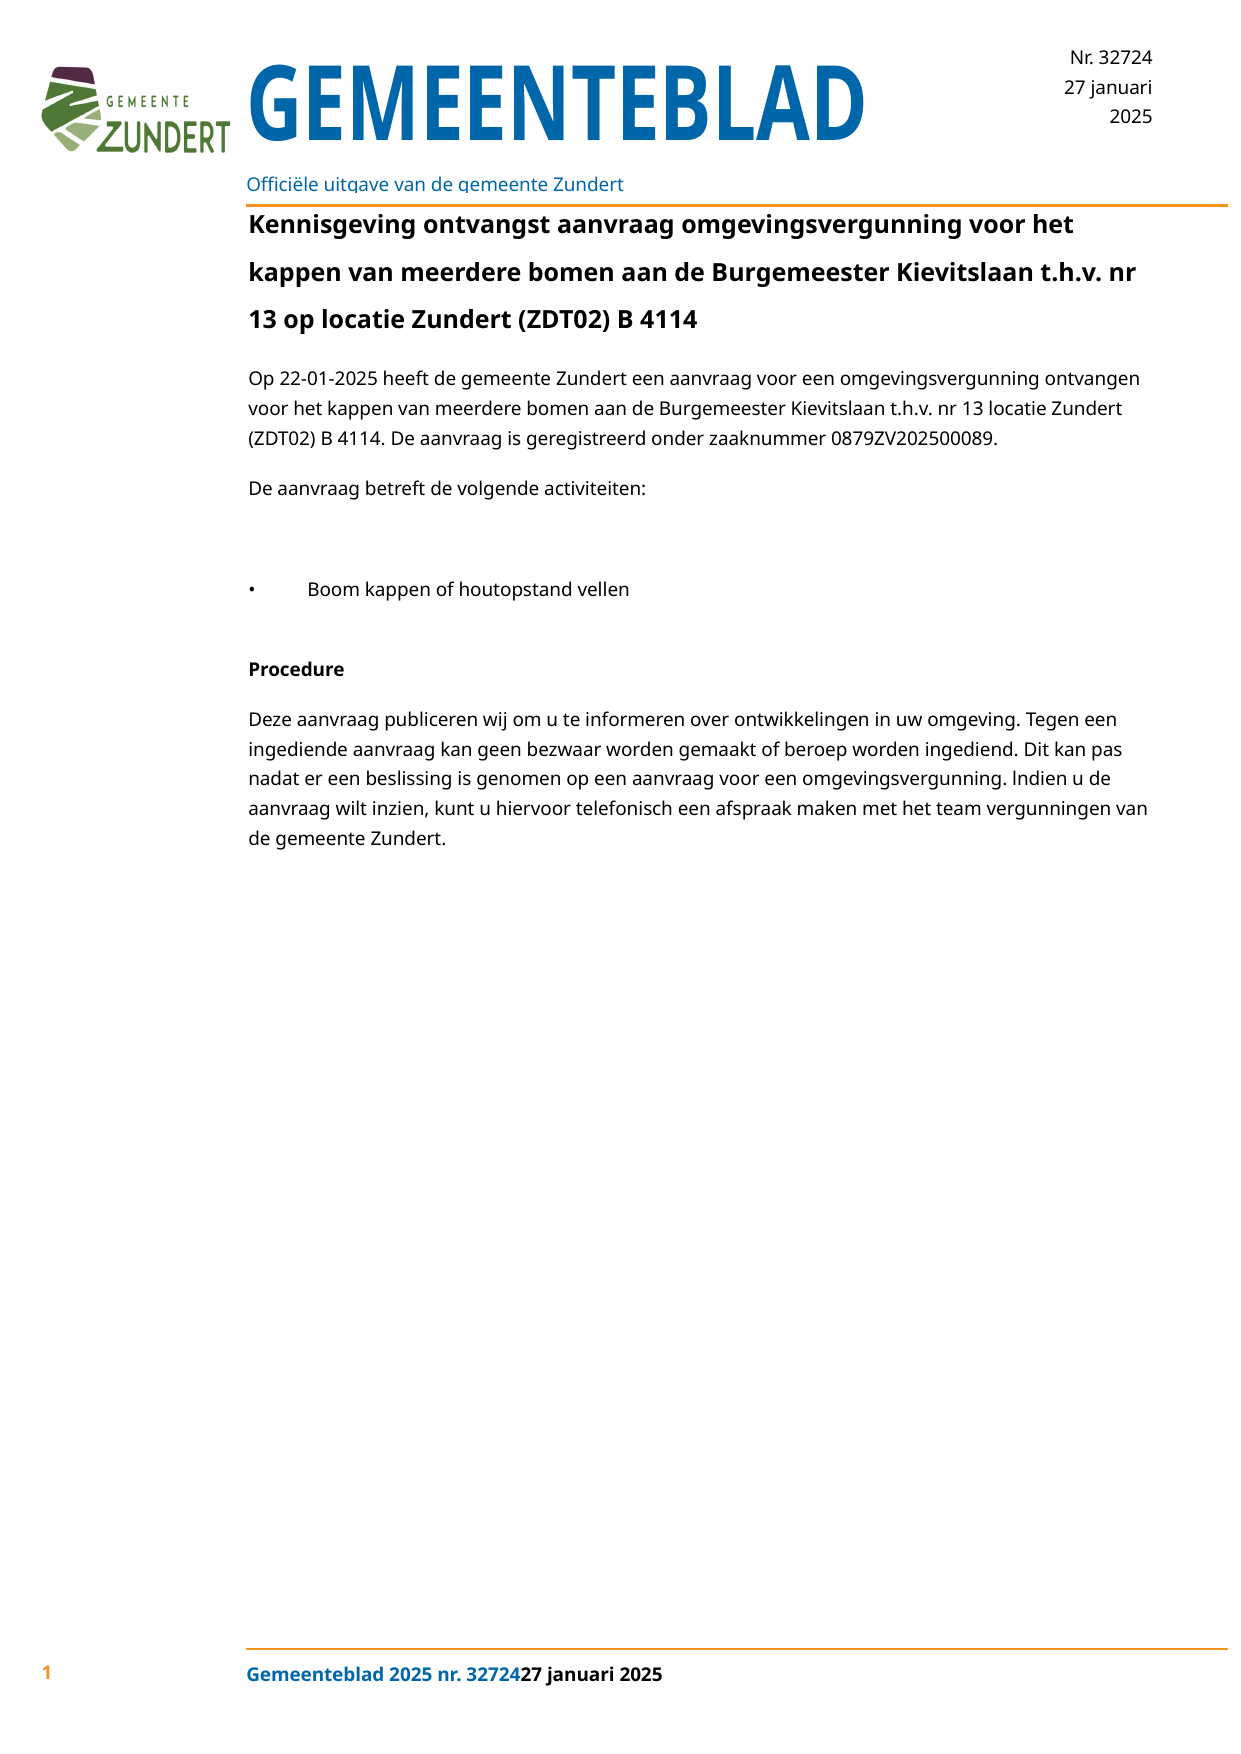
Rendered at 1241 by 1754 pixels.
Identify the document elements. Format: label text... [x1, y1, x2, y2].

text Kennisgeving ontvangst aanvraag omgevingsvergunning voor het kappen van meerdere bomen aan de Burgemeester Kievitslaan t.h.v. nr 13 op locatie Zundert (ZDT02) B 4114 [248, 207, 1152, 336]
text Deze aanvraag publiceren wij om u te informeren over ontwikkelingen in uw omgeving. Tegen een ingediende aanvraag kan geen bezwaar worden gemaakt of beroep worden ingediend. Dit kan pas nadat er een beslissing is genomen op een aanvraag voor een omgevingsvergunning. lndien u de aanvraag wilt inzien, kunt u hiervoor telefonisch een afspraak maken met het team vergunningen van de gemeente Zundert. [248, 706, 1152, 850]
picture [41, 47, 231, 172]
list Boom kappen of houtopstand vellen [248, 576, 1152, 602]
text De aanvraag betreft de volgende activiteiten: [248, 475, 1152, 501]
text Op 22-01-2025 heeft de gemeente Zundert een aanvraag voor een omgevingsvergunning ontvangen voor het kappen van meerdere bomen aan de Burgemeester Kievitslaan t.h.v. nr 13 locatie Zundert (ZDT02) B 4114. De aanvraag is geregistreerd onder zaaknummer 0879ZV202500089. [248, 366, 1152, 450]
text Procedure [248, 656, 1152, 682]
